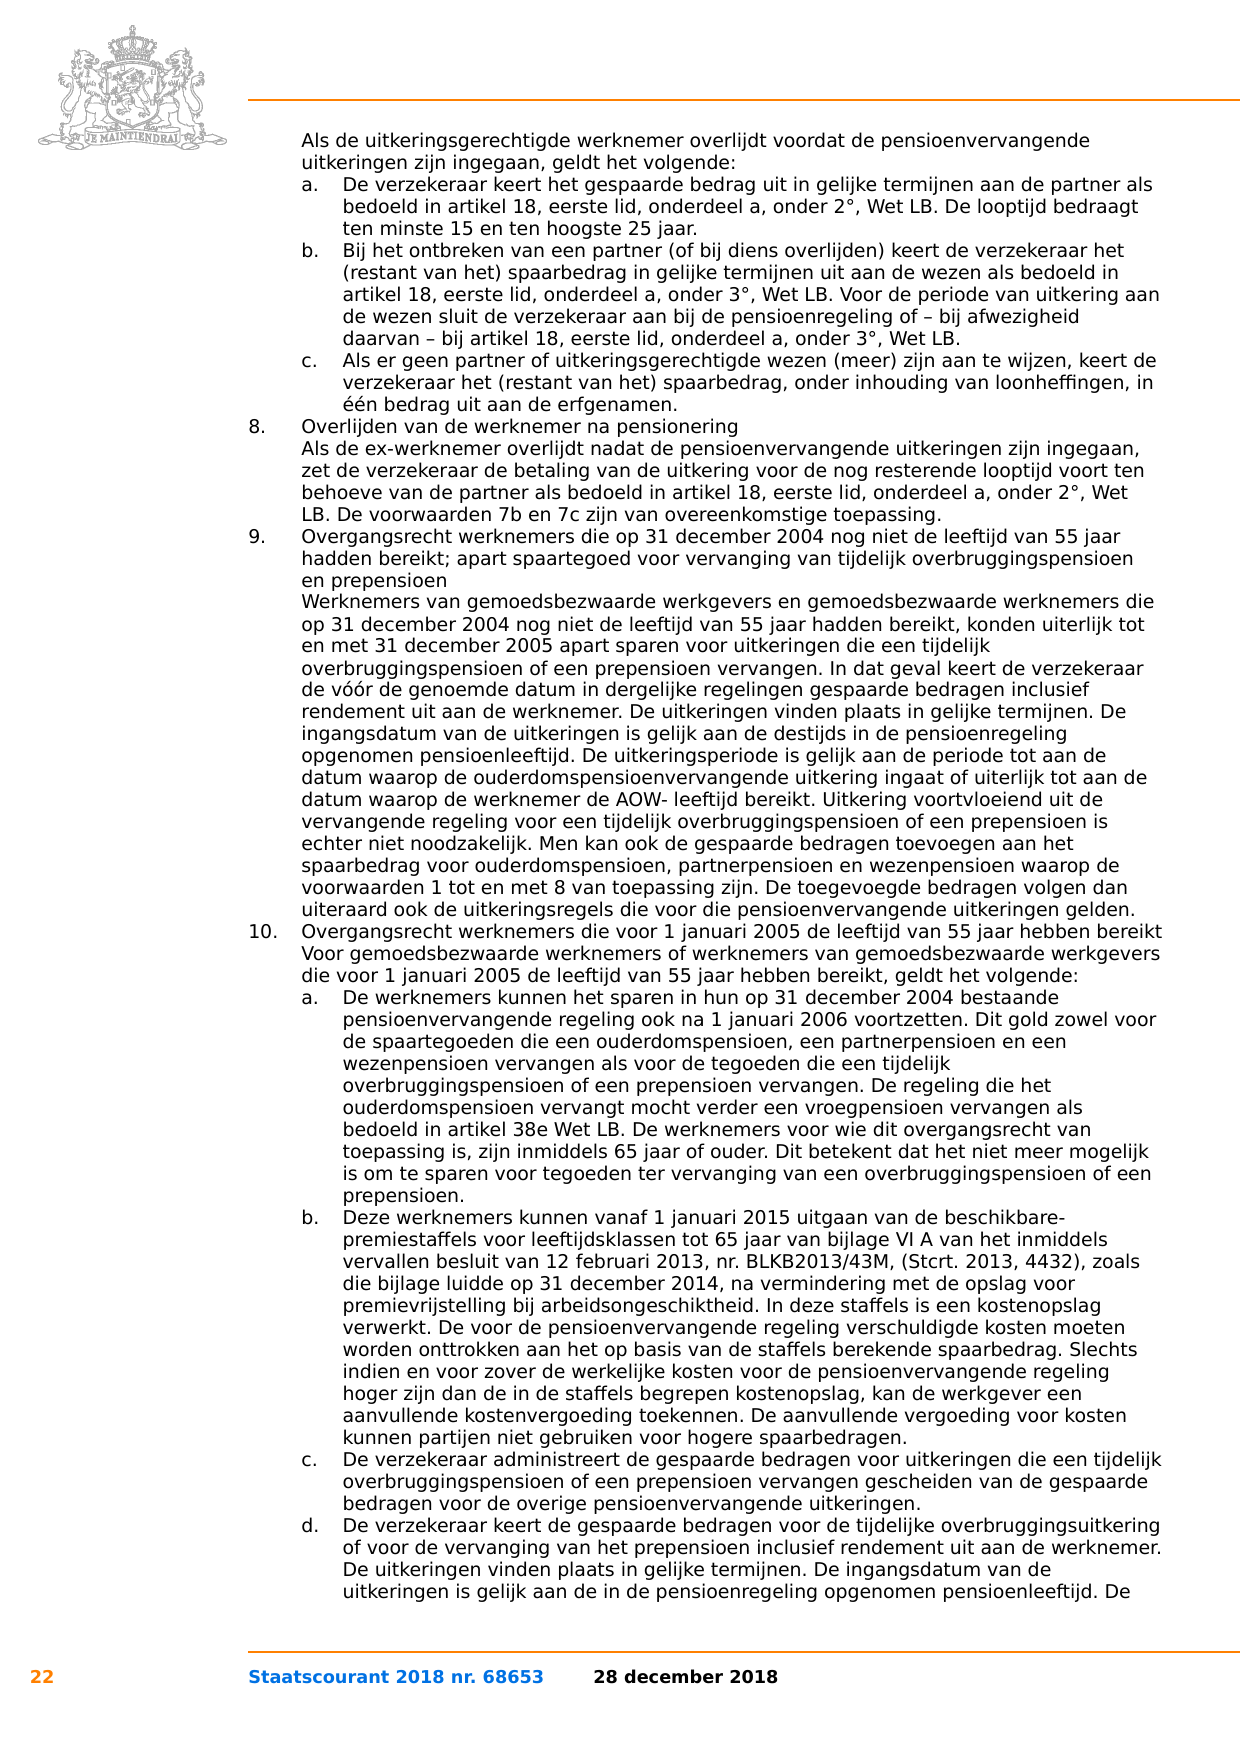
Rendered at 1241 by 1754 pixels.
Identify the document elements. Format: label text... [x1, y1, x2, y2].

text 9. Overgangsrecht werknemers die op 31 december 2004 nog niet de leeftijd van 55 jaar hadden bereikt; apart spaartegoed voor vervanging van tijdelijk overbruggingspensioen en prepensioen [248, 526, 1163, 591]
text b. Deze werknemers kunnen vanaf 1 januari 2015 uitgaan van de beschikbare-premiestaffels voor leeftijdsklassen tot 65 jaar van bijlage VI A van het inmiddels vervallen besluit van 12 februari 2013, nr. BLKB2013/43M, (Stcrt. 2013, 4432), zoals die bijlage luidde op 31 december 2014, na vermindering met de opslag voor premievrijstelling bij arbeidsongeschiktheid. In deze staffels is een kostenopslag verwerkt. De voor de pensioenvervangende regeling verschuldigde kosten moeten worden onttrokken aan het op basis van de staffels berekende spaarbedrag. Slechts indien en voor zover de werkelijke kosten voor de pensioenvervangende regeling hoger zijn dan de in de staffels begrepen kostenopslag, kan de werkgever een aanvullende kostenvergoeding toekennen. De aanvullende vergoeding voor kosten kunnen partijen niet gebruiken voor hogere spaarbedragen. [301, 1207, 1163, 1449]
text c. Als er geen partner of uitkeringsgerechtigde wezen (meer) zijn aan te wijzen, keert de verzekeraar het (restant van het) spaarbedrag, onder inhouding van loonheffingen, in één bedrag uit aan de erfgenamen. [301, 350, 1163, 416]
picture [38, 25, 227, 150]
text Als de ex-werknemer overlijdt nadat de pensioenvervangende uitkeringen zijn ingegaan, zet de verzekeraar de betaling van de uitkering voor de nog resterende looptijd voort ten behoeve van de partner als bedoeld in artikel 18, eerste lid, onderdeel a, onder 2°, Wet LB. De voorwaarden 7b en 7c zijn van overeenkomstige toepassing. [301, 438, 1163, 526]
text a. De werknemers kunnen het sparen in hun op 31 december 2004 bestaande pensioenvervangende regeling ook na 1 januari 2006 voortzetten. Dit gold zowel voor de spaartegoeden die een ouderdomspensioen, een partnerpensioen en een wezenpensioen vervangen als voor de tegoeden die een tijdelijk overbruggingspensioen of een prepensioen vervangen. De regeling die het ouderdomspensioen vervangt mocht verder een vroegpensioen vervangen als bedoeld in artikel 38e Wet LB. De werknemers voor wie dit overgangsrecht van toepassing is, zijn inmiddels 65 jaar of ouder. Dit betekent dat het niet meer mogelijk is om te sparen voor tegoeden ter vervanging van een overbruggingspensioen of een prepensioen. [301, 987, 1163, 1207]
text Als de uitkeringsgerechtigde werknemer overlijdt voordat de pensioenvervangende uitkeringen zijn ingegaan, geldt het volgende: [301, 130, 1163, 174]
text Werknemers van gemoedsbezwaarde werkgevers en gemoedsbezwaarde werknemers die op 31 december 2004 nog niet de leeftijd van 55 jaar hadden bereikt, konden uiterlijk tot en met 31 december 2005 apart sparen voor uitkeringen die een tijdelijk overbruggingspensioen of een prepensioen vervangen. In dat geval keert de verzekeraar de vóór de genoemde datum in dergelijke regelingen gespaarde bedragen inclusief rendement uit aan de werknemer. De uitkeringen vinden plaats in gelijke termijnen. De ingangsdatum van de uitkeringen is gelijk aan de destijds in de pensioenregeling opgenomen pensioenleeftijd. De uitkeringsperiode is gelijk aan de periode tot aan de datum waarop de ouderdomspensioenvervangende uitkering ingaat of uiterlijk tot aan de datum waarop de werknemer de AOW- leeftijd bereikt. Uitkering voortvloeiend uit de vervangende regeling voor een tijdelijk overbruggingspensioen of een prepensioen is echter niet noodzakelijk. Men kan ook de gespaarde bedragen toevoegen aan het spaarbedrag voor ouderdomspensioen, partnerpensioen en wezenpensioen waarop de voorwaarden 1 tot en met 8 van toepassing zijn. De toegevoegde bedragen volgen dan uiteraard ook de uitkeringsregels die voor die pensioenvervangende uitkeringen gelden. [301, 591, 1163, 921]
text b. Bij het ontbreken van een partner (of bij diens overlijden) keert de verzekeraar het (restant van het) spaarbedrag in gelijke termijnen uit aan de wezen als bedoeld in artikel 18, eerste lid, onderdeel a, onder 3°, Wet LB. Voor de periode van uitkering aan de wezen sluit de verzekeraar aan bij de pensioenregeling of – bij afwezigheid daarvan – bij artikel 18, eerste lid, onderdeel a, onder 3°, Wet LB. [301, 240, 1163, 350]
text c. De verzekeraar administreert de gespaarde bedragen voor uitkeringen die een tijdelijk overbruggingspensioen of een prepensioen vervangen gescheiden van de gespaarde bedragen voor de overige pensioenvervangende uitkeringen. [301, 1449, 1163, 1514]
text Voor gemoedsbezwaarde werknemers of werknemers van gemoedsbezwaarde werkgevers die voor 1 januari 2005 de leeftijd van 55 jaar hebben bereikt, geldt het volgende: [301, 943, 1163, 987]
text d. De verzekeraar keert de gespaarde bedragen voor de tijdelijke overbruggingsuitkering of voor de vervanging van het prepensioen inclusief rendement uit aan de werknemer. De uitkeringen vinden plaats in gelijke termijnen. De ingangsdatum van de uitkeringen is gelijk aan de in de pensioenregeling opgenomen pensioenleeftijd. De [301, 1514, 1163, 1602]
text 10. Overgangsrecht werknemers die voor 1 januari 2005 de leeftijd van 55 jaar hebben bereikt [248, 921, 1163, 943]
text a. De verzekeraar keert het gespaarde bedrag uit in gelijke termijnen aan de partner als bedoeld in artikel 18, eerste lid, onderdeel a, onder 2°, Wet LB. De looptijd bedraagt ten minste 15 en ten hoogste 25 jaar. [301, 174, 1163, 240]
text 8. Overlijden van de werknemer na pensionering [248, 416, 1163, 438]
